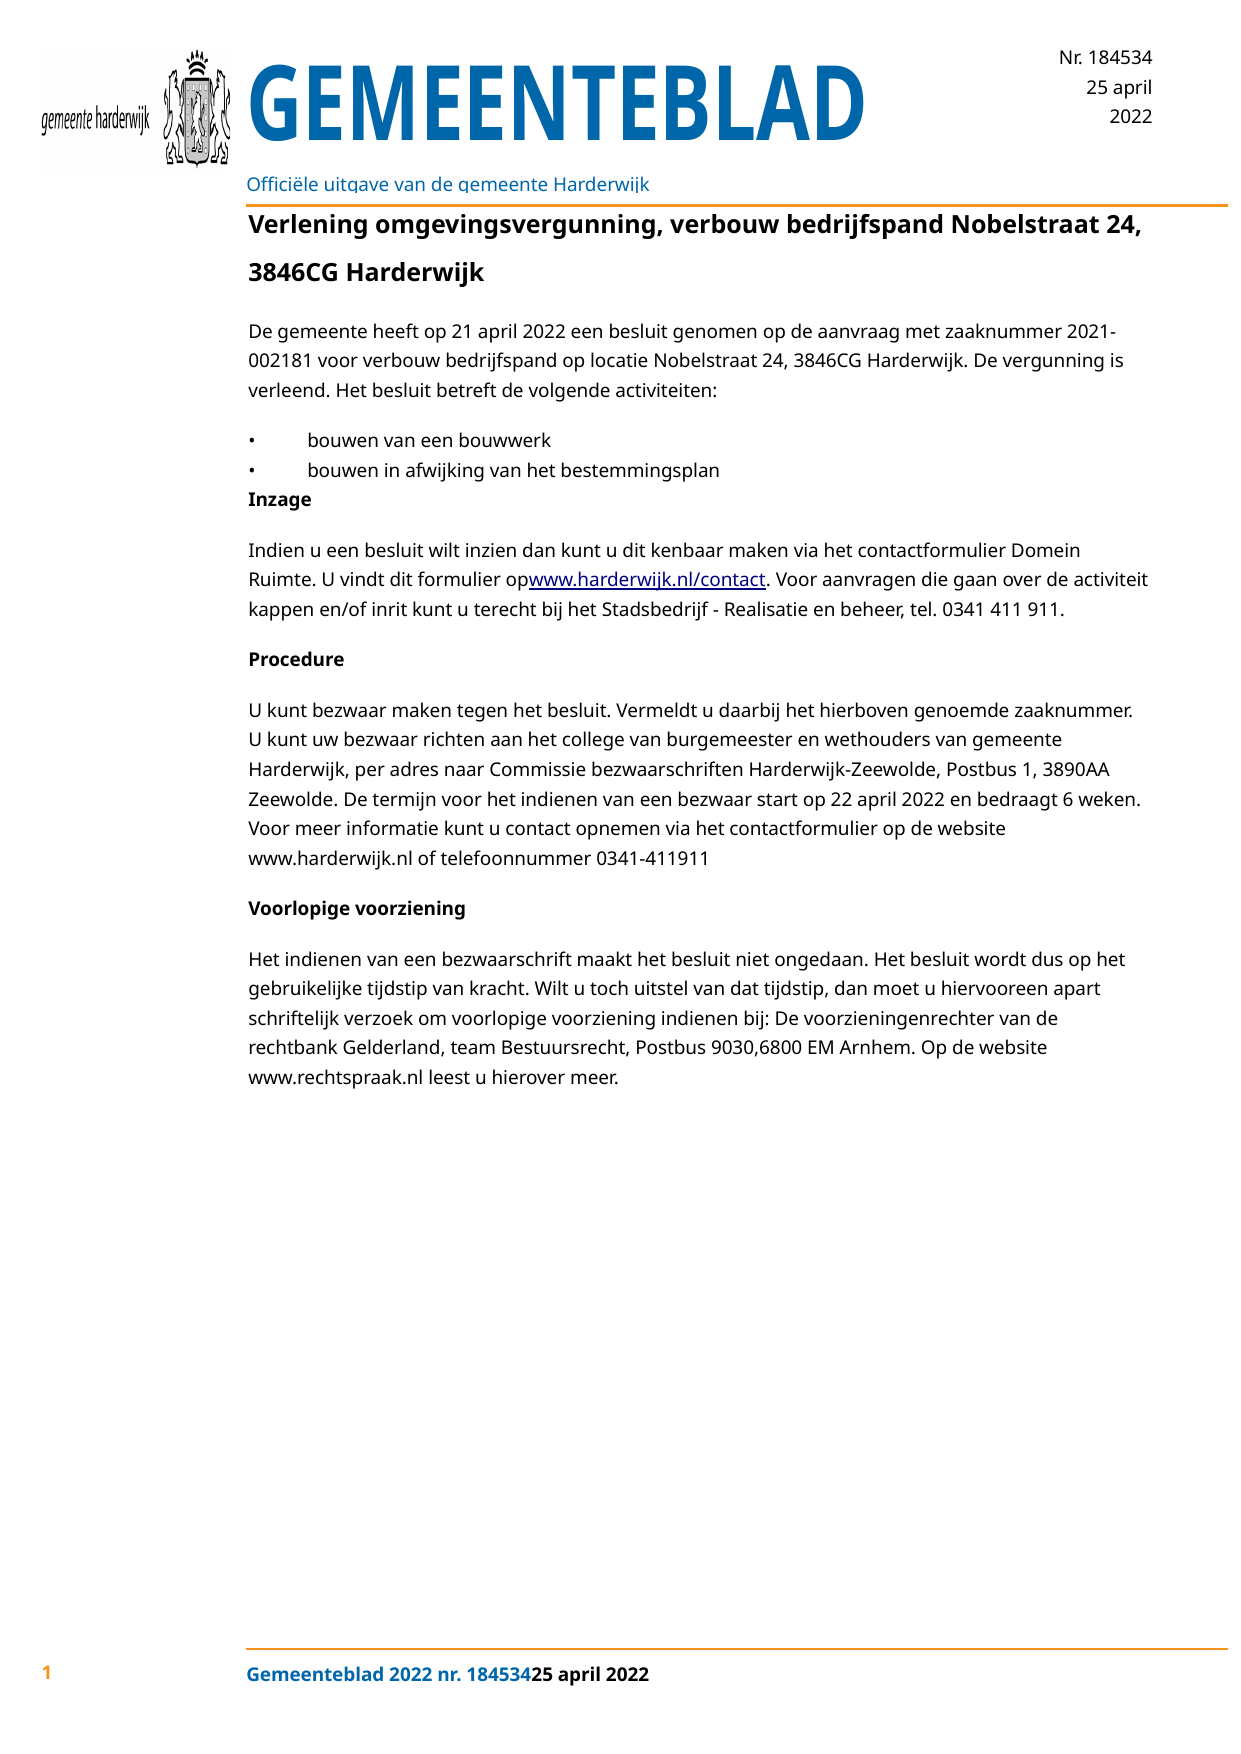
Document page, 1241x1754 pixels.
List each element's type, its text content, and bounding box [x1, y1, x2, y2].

picture [41, 47, 231, 172]
text Procedure [248, 647, 1152, 672]
text Verlening omgevingsvergunning, verbouw bedrijfspand Nobelstraat 24, 3846CG Harderwijk [248, 207, 1152, 288]
text De gemeente heeft op 21 april 2022 een besluit genomen op de aanvraag met zaaknummer 2021-002181 voor verbouw bedrijfspand op locatie Nobelstraat 24, 3846CG Harderwijk. De vergunning is verleend. Het besluit betreft de volgende activiteiten: [248, 318, 1152, 403]
text Voorlopige voorziening [248, 895, 1152, 921]
text Het indienen van een bezwaarschrift maakt het besluit niet ongedaan. Het besluit wordt dus op het gebruikelijke tijdstip van kracht. Wilt u toch uitstel van dat tijdstip, dan moet u hiervooreen apart schriftelijk verzoek om voorlopige voorziening indienen bij: De voorzieningenrechter van de rechtbank Gelderland, team Bestuursrecht, Postbus 9030,6800 EM Arnhem. Op de website www.rechtspraak.nl leest u hierover meer. [248, 946, 1152, 1090]
list bouwen in afwijking van het bestemmingsplan [248, 457, 1152, 483]
list bouwen van een bouwwerk [248, 427, 1152, 453]
text Indien u een besluit wilt inzien dan kunt u dit kenbaar maken via het contactformulier Domein Ruimte. U vindt dit formulier opwww.harderwijk.nl/contact. Voor aanvragen die gaan over de activiteit kappen en/of inrit kunt u terecht bij het Stadsbedrijf - Realisatie en beheer, tel. 0341 411 911. [248, 537, 1152, 622]
text Inzage [248, 487, 1152, 512]
text U kunt bezwaar maken tegen het besluit. Vermeldt u daarbij het hierboven genoemde zaaknummer. U kunt uw bezwaar richten aan het college van burgemeester en wethouders van gemeente Harderwijk, per adres naar Commissie bezwaarschriften Harderwijk-Zeewolde, Postbus 1, 3890AA Zeewolde. De termijn voor het indienen van een bezwaar start op 22 april 2022 en bedraagt 6 weken. Voor meer informatie kunt u contact opnemen via het contactformulier op de website www.harderwijk.nl of telefoonnummer 0341-411911 [248, 697, 1152, 871]
